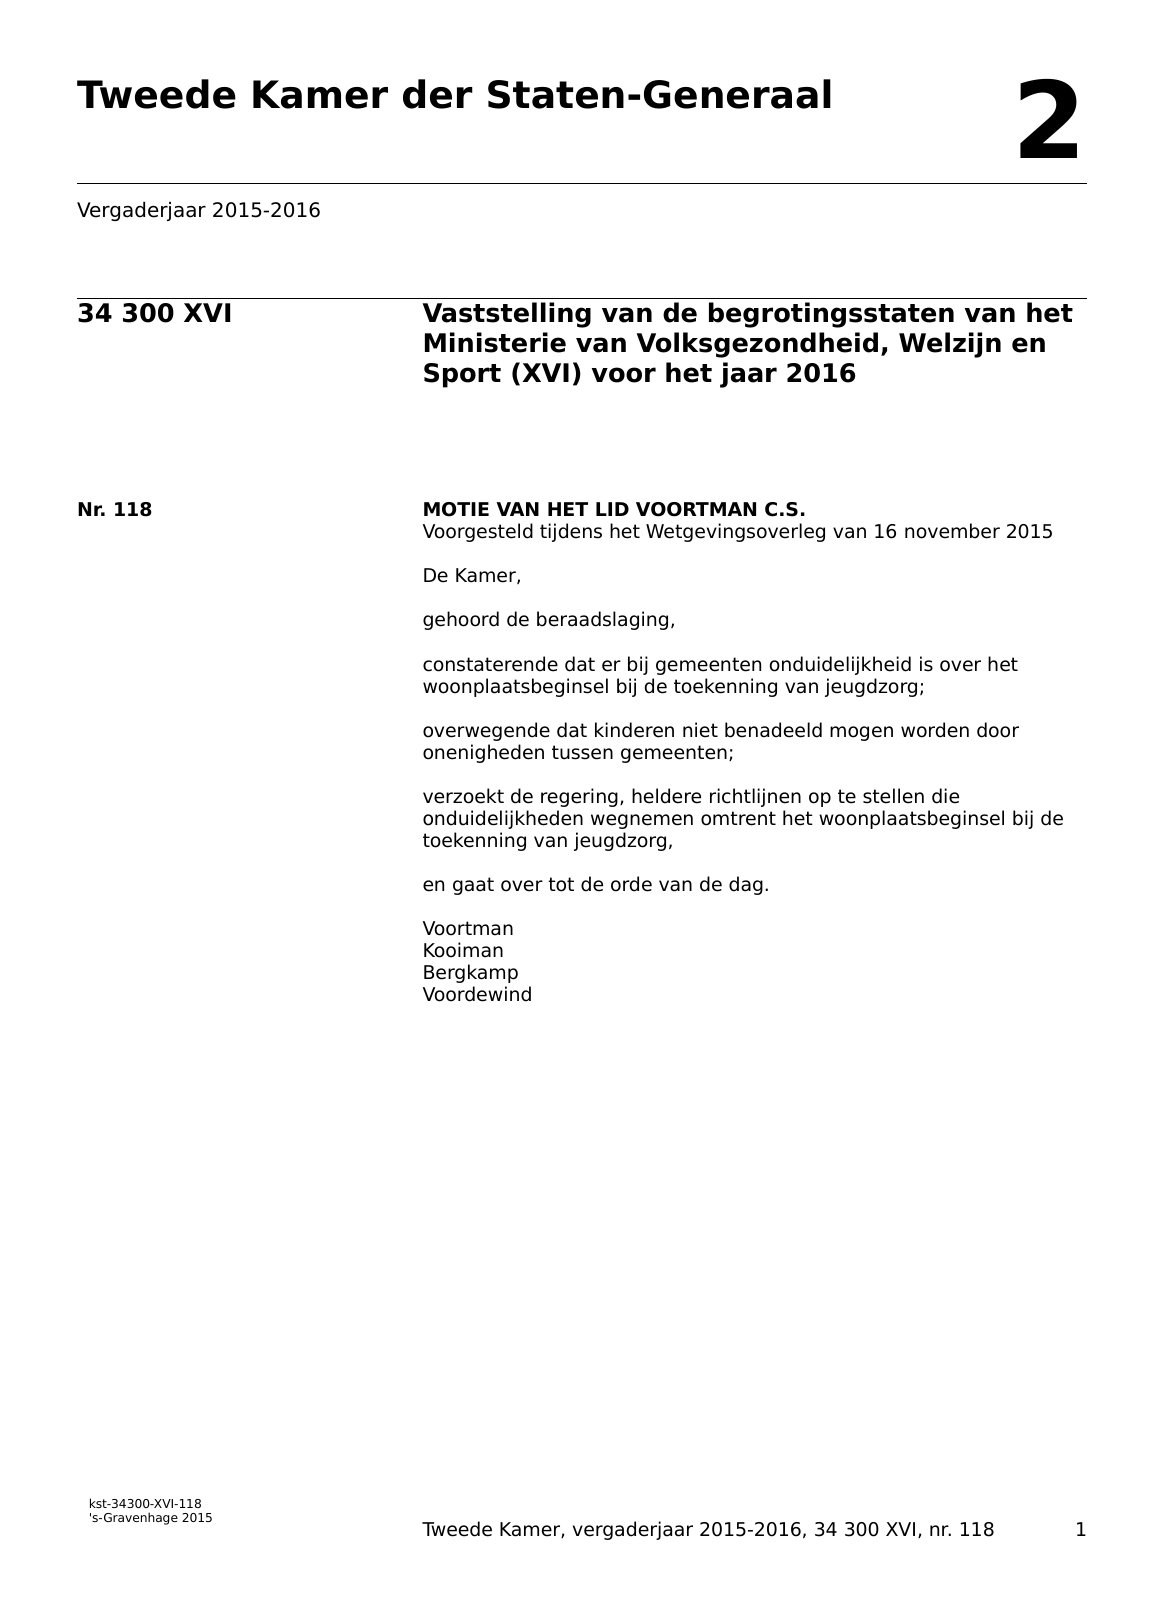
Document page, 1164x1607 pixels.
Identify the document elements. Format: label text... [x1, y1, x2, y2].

text De Kamer, [422, 565, 1087, 587]
text Kooiman [422, 940, 1087, 962]
table_header 2 [886, 59, 1087, 183]
text kst-34300-XVI-118 [88, 1497, 323, 1511]
text 's-Gravenhage 2015 [88, 1511, 323, 1525]
text Voorgesteld tijdens het Wetgevingsoverleg van 16 november 2015 [422, 521, 1087, 543]
subtitle 34 300 XVI Vaststelling van de begrotingsstaten van het Ministerie van Volksgezondheid, Welzijn en Sport (XVI) voor het jaar 2016 [77, 299, 1087, 388]
table_cell Vergaderjaar 2015-2016 [77, 184, 1087, 298]
text verzoekt de regering, heldere richtlijnen op te stellen die onduidelijkheden wegnemen omtrent het woonplaatsbeginsel bij de toekenning van jeugdzorg, [422, 786, 1087, 852]
text Voordewind [422, 984, 1087, 1006]
text overwegende dat kinderen niet benadeeld mogen worden door onenigheden tussen gemeenten; [422, 720, 1087, 764]
text en gaat over tot de orde van de dag. [422, 874, 1087, 896]
subtitle Nr. 118 MOTIE VAN HET LID VOORTMAN C.S. [77, 499, 1087, 521]
text constaterende dat er bij gemeenten onduidelijkheid is over het woonplaatsbeginsel bij de toekenning van jeugdzorg; [422, 653, 1087, 697]
table_header Tweede Kamer der Staten-Generaal [77, 59, 886, 183]
text Voortman [422, 918, 1087, 940]
text Bergkamp [422, 962, 1087, 984]
text gehoord de beraadslaging, [422, 609, 1087, 631]
